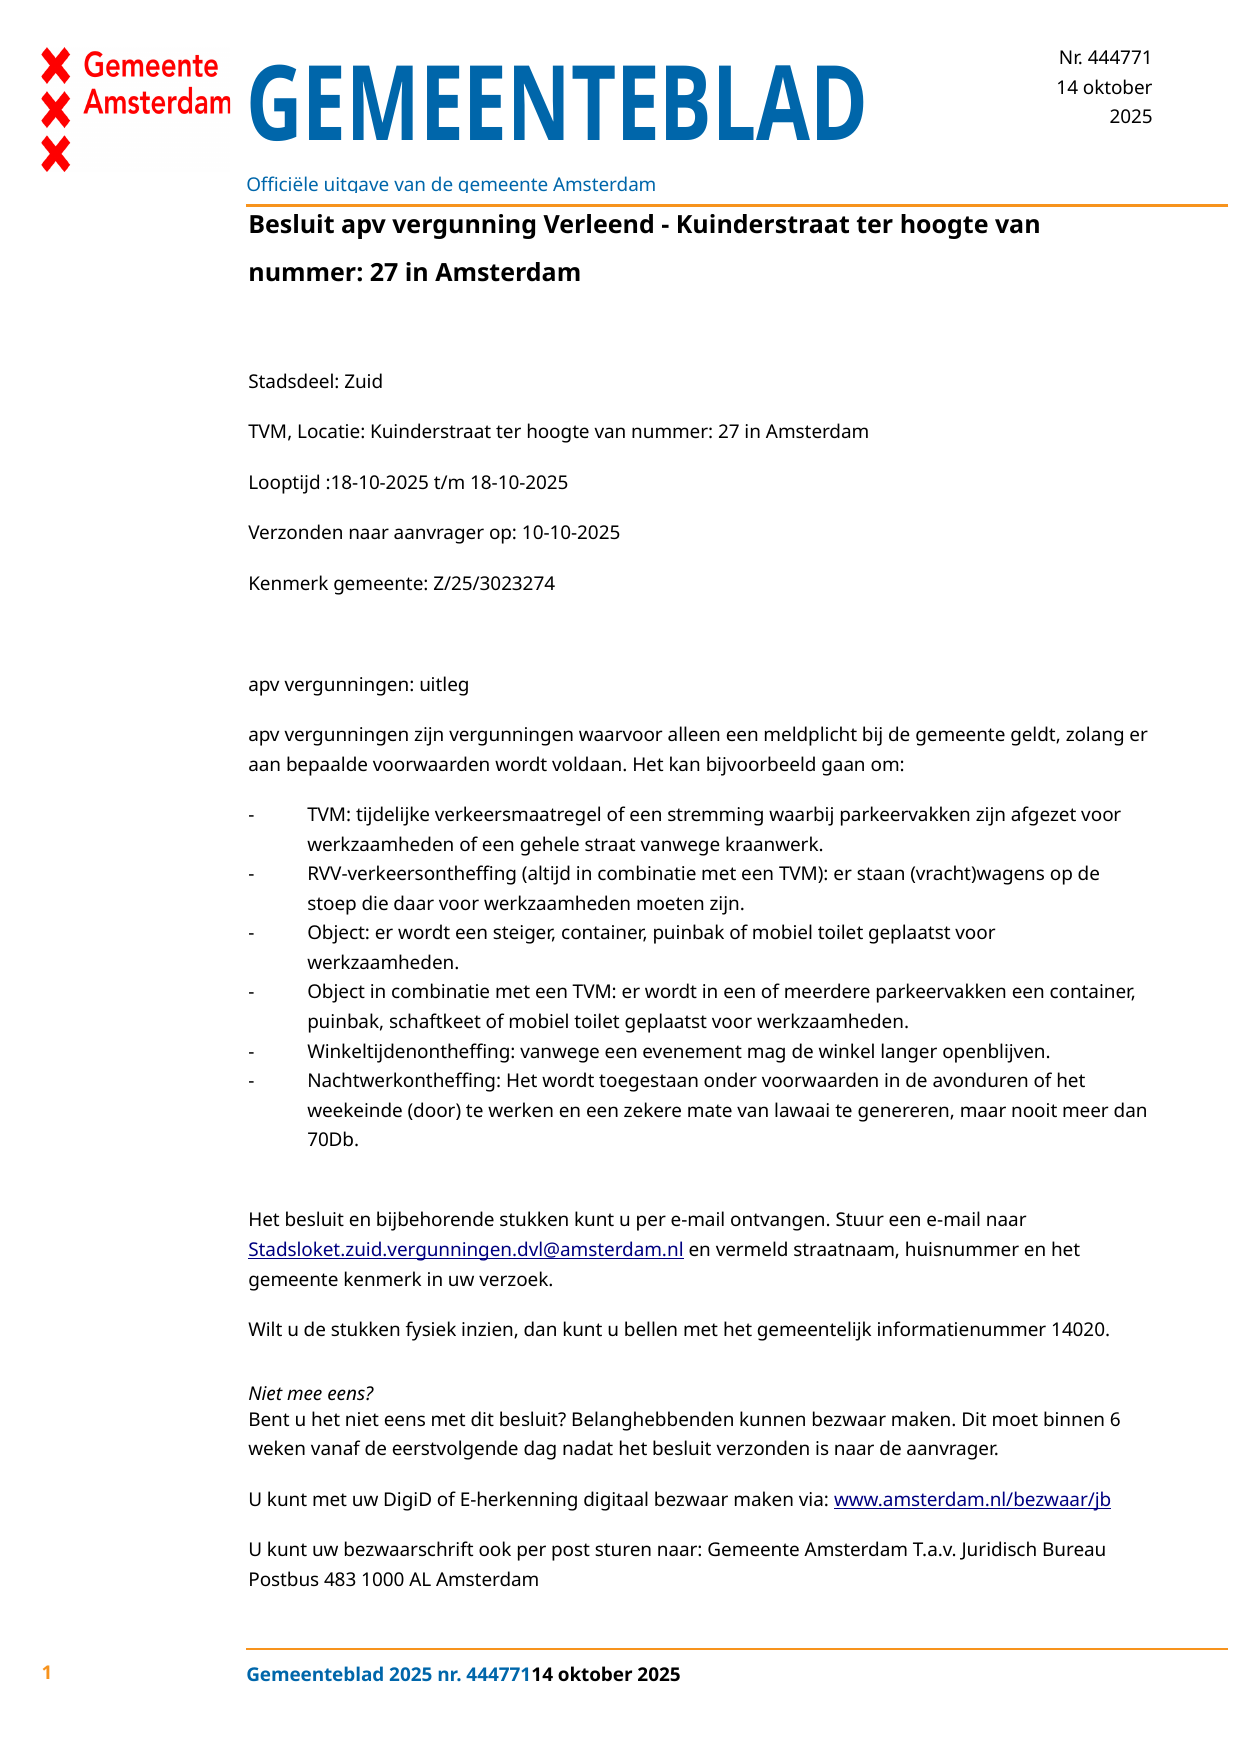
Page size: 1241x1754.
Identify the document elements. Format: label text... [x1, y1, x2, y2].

text Verzonden naar aanvrager op: 10-10-2025 [248, 519, 1152, 545]
list Nachtwerkontheffing: Het wordt toegestaan onder voorwaarden in de avonduren of het weekeinde (door) te werken en een zekere mate van lawaai te genereren, maar nooit meer dan 70Db. [248, 1067, 1152, 1152]
text Kenmerk gemeente: Z/25/3023274 [248, 570, 1152, 596]
text apv vergunningen: uitleg [248, 671, 1152, 697]
list Object: er wordt een steiger, container, puinbak of mobiel toilet geplaatst voor werkzaamheden. [248, 919, 1152, 975]
text TVM, Locatie: Kuinderstraat ter hoogte van nummer: 27 in Amsterdam [248, 419, 1152, 444]
text Stadsdeel: Zuid [248, 368, 1152, 394]
text U kunt uw bezwaarschrift ook per post sturen naar: Gemeente Amsterdam T.a.v. Juridisch Bureau Postbus 483 1000 AL Amsterdam [248, 1536, 1152, 1592]
list Winkeltijdenontheffing: vanwege een evenement mag de winkel langer openblijven. [248, 1038, 1152, 1064]
text Bent u het niet eens met dit besluit? Belanghebbenden kunnen bezwaar maken. Dit moet binnen 6 weken vanaf de eerstvolgende dag nadat het besluit verzonden is naar de aanvrager. [248, 1406, 1152, 1461]
list TVM: tijdelijke verkeersmaatregel of een stremming waarbij parkeervakken zijn afgezet voor werkzaamheden of een gehele straat vanwege kraanwerk. [248, 801, 1152, 857]
text apv vergunningen zijn vergunningen waarvoor alleen een meldplicht bij de gemeente geldt, zolang er aan bepaalde voorwaarden wordt voldaan. Het kan bijvoorbeeld gaan om: [248, 721, 1152, 777]
text U kunt met uw DigiD of E-herkenning digitaal bezwaar maken via: www.amsterdam.nl/bezwaar/jb [248, 1486, 1152, 1512]
picture [41, 47, 231, 172]
text Besluit apv vergunning Verleend - Kuinderstraat ter hoogte van nummer: 27 in Amsterdam [248, 207, 1152, 288]
text Het besluit en bijbehorende stukken kunt u per e-mail ontvangen. Stuur een e-mail naar Stadsloket.zuid.vergunningen.dvl@amsterdam.nl en vermeld straatnaam, huisnummer en het gemeente kenmerk in uw verzoek. [248, 1207, 1152, 1292]
text Looptijd :18-10-2025 t/m 18-10-2025 [248, 469, 1152, 495]
text Wilt u de stukken fysiek inzien, dan kunt u bellen met het gemeentelijk informatienummer 14020. [248, 1316, 1152, 1342]
list RVV-verkeersontheffing (altijd in combinatie met een TVM): er staan (vracht)wagens op de stoep die daar voor werkzaamheden moeten zijn. [248, 860, 1152, 916]
text Niet mee eens? [248, 1380, 1152, 1406]
list Object in combinatie met een TVM: er wordt in een of meerdere parkeervakken een container, puinbak, schaftkeet of mobiel toilet geplaatst voor werkzaamheden. [248, 979, 1152, 1034]
